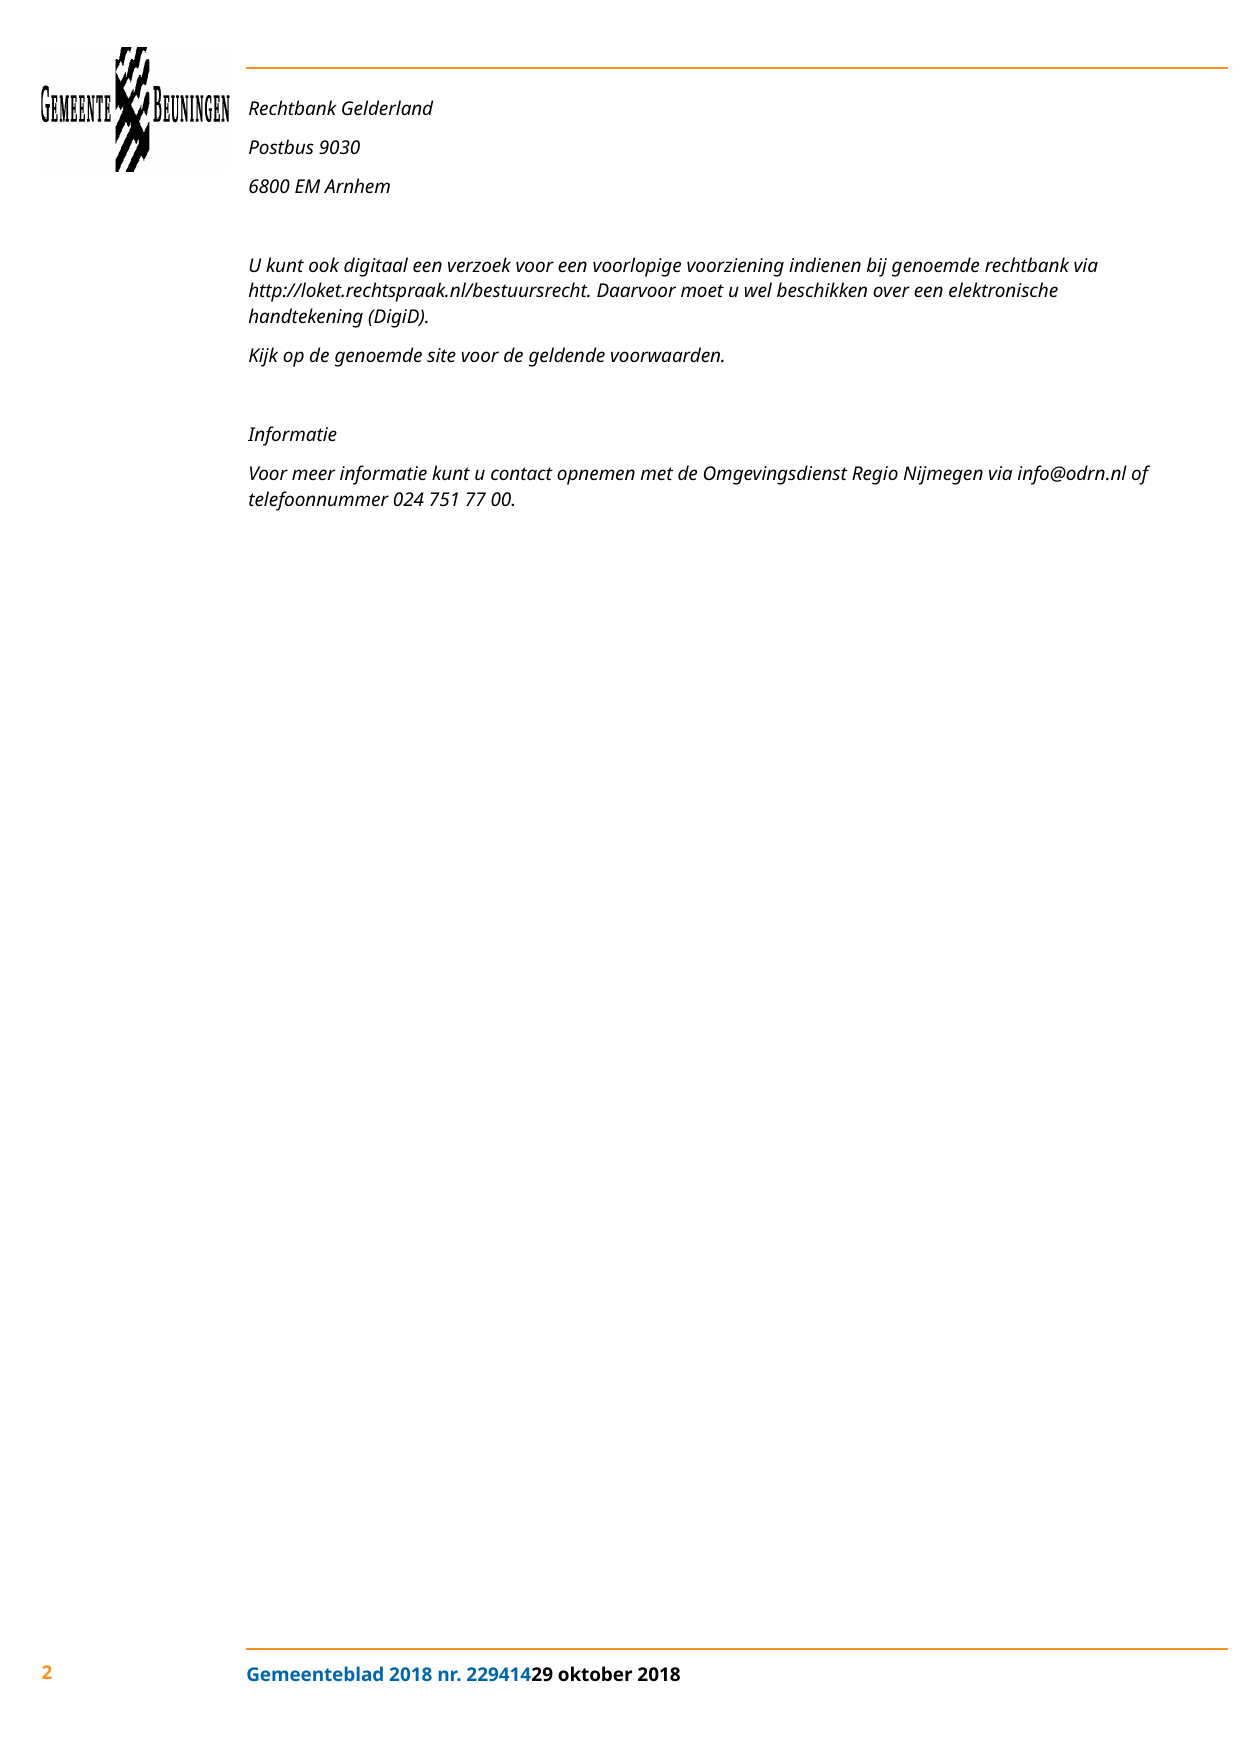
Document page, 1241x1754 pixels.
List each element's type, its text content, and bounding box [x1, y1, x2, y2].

text Postbus 9030 [248, 134, 1152, 160]
text Rechtbank Gelderland [248, 95, 1152, 121]
text Kijk op de genoemde site voor de geldende voorwaarden. [248, 343, 1152, 368]
text Informatie [248, 421, 1152, 447]
text 6800 EM Arnhem [248, 173, 1152, 199]
text Voor meer informatie kunt u contact opnemen met de Omgevingsdienst Regio Nijmegen via info@odrn.nl of telefoonnummer 024 751 77 00. [248, 460, 1152, 512]
picture [41, 47, 231, 172]
text U kunt ook digitaal een verzoek voor een voorlopige voorziening indienen bij genoemde rechtbank via http://loket.rechtspraak.nl/bestuursrecht. Daarvoor moet u wel beschikken over een elektronische handtekening (DigiD). [248, 252, 1152, 329]
